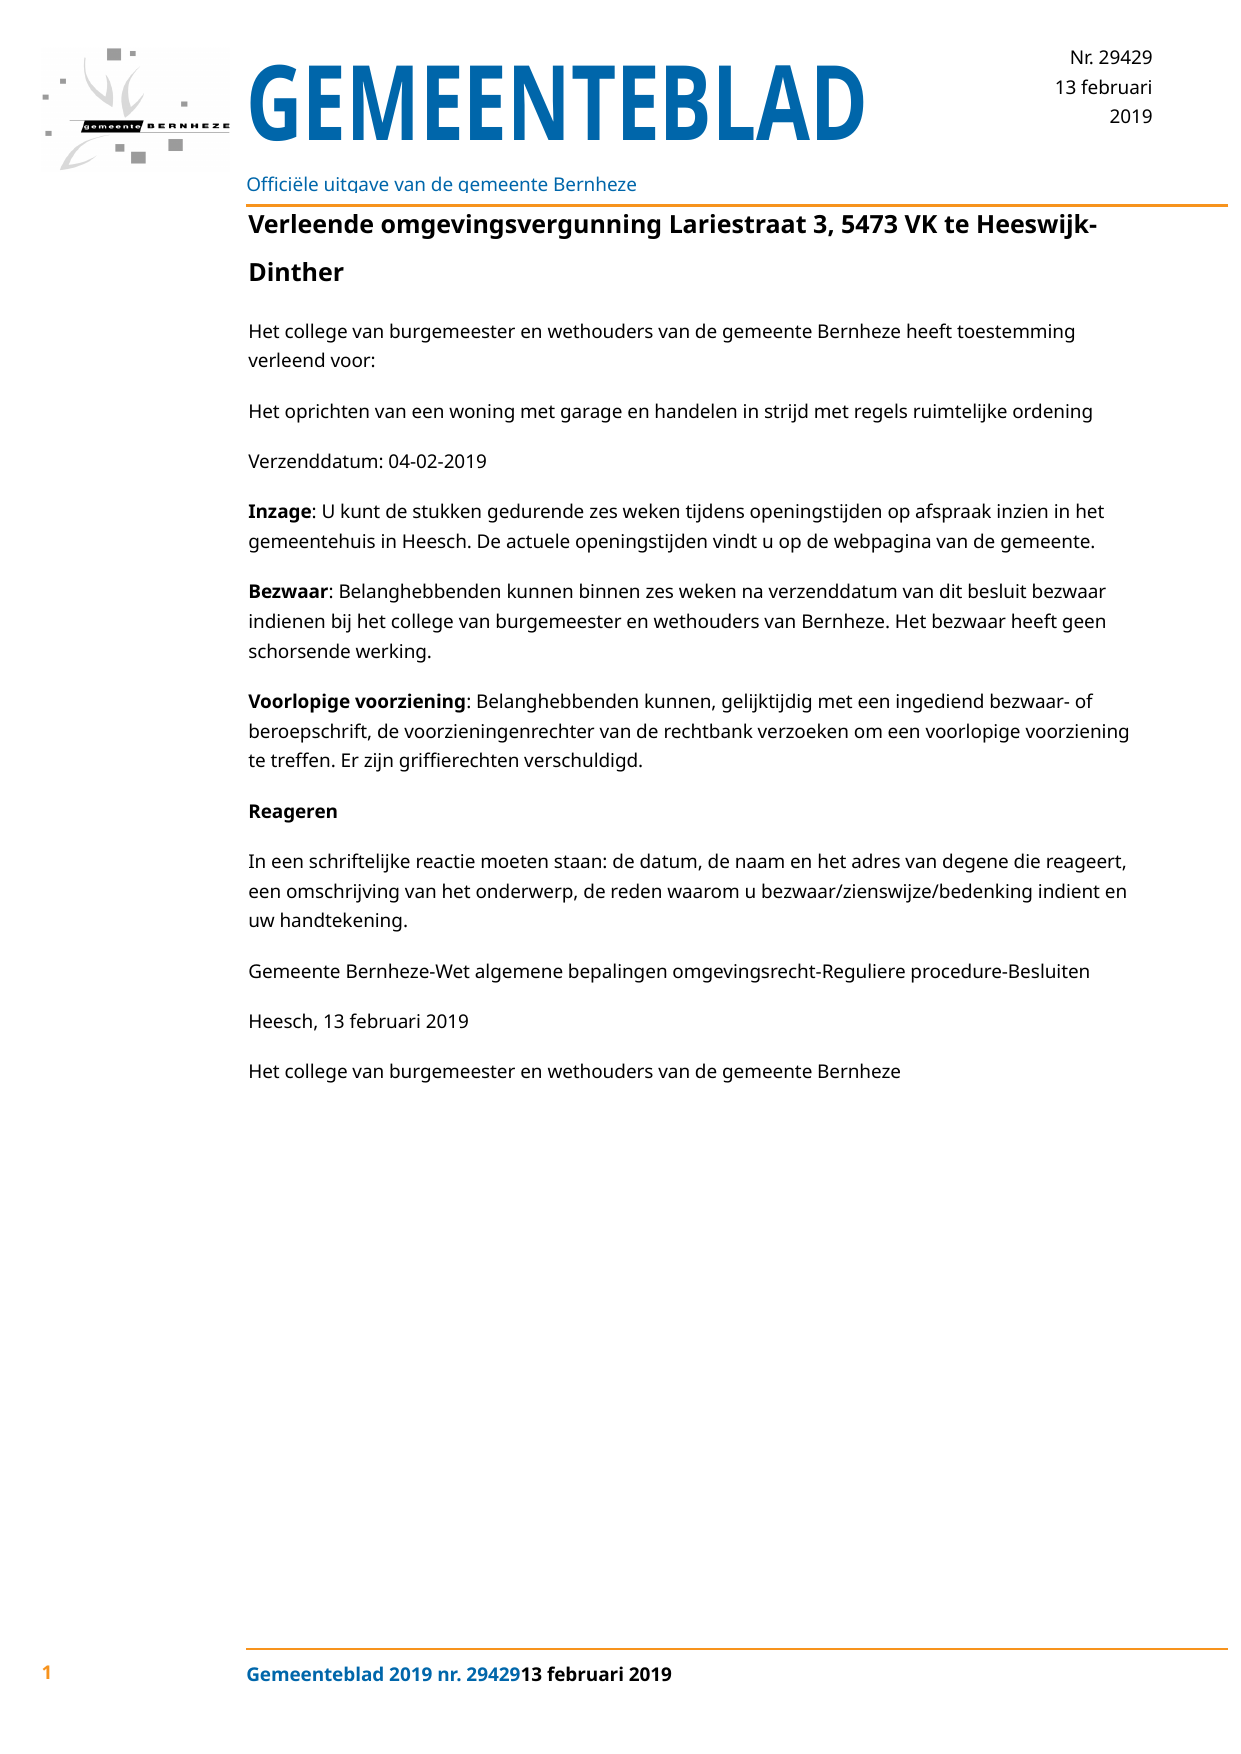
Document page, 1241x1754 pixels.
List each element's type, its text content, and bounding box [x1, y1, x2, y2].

text Bezwaar: Belanghebbenden kunnen binnen zes weken na verzenddatum van dit besluit bezwaar indienen bij het college van burgemeester en wethouders van Bernheze. Het bezwaar heeft geen schorsende werking. [248, 579, 1152, 664]
picture [41, 47, 231, 172]
text In een schriftelijke reactie moeten staan: de datum, de naam en het adres van degene die reageert, een omschrijving van het onderwerp, de reden waarom u bezwaar/zienswijze/bedenking indient en uw handtekening. [248, 848, 1152, 933]
text Het oprichten van een woning met garage en handelen in strijd met regels ruimtelijke ordening [248, 398, 1152, 424]
text Inzage: U kunt de stukken gedurende zes weken tijdens openingstijden op afspraak inzien in het gemeentehuis in Heesch. De actuele openingstijden vindt u op de webpagina van de gemeente. [248, 499, 1152, 554]
text Het college van burgemeester en wethouders van de gemeente Bernheze [248, 1059, 1152, 1084]
text Verzenddatum: 04-02-2019 [248, 448, 1152, 474]
text Reageren [248, 798, 1152, 824]
text Gemeente Bernheze-Wet algemene bepalingen omgevingsrecht-Reguliere procedure-Besluiten [248, 958, 1152, 984]
text Heesch, 13 februari 2019 [248, 1008, 1152, 1034]
text Voorlopige voorziening: Belanghebbenden kunnen, gelijktijdig met een ingediend bezwaar- of beroepschrift, de voorzieningenrechter van de rechtbank verzoeken om een voorlopige voorziening te treffen. Er zijn griffierechten verschuldigd. [248, 688, 1152, 773]
text Het college van burgemeester en wethouders van de gemeente Bernheze heeft toestemming verleend voor: [248, 318, 1152, 373]
text Verleende omgevingsvergunning Lariestraat 3, 5473 VK te Heeswijk-Dinther [248, 207, 1152, 288]
